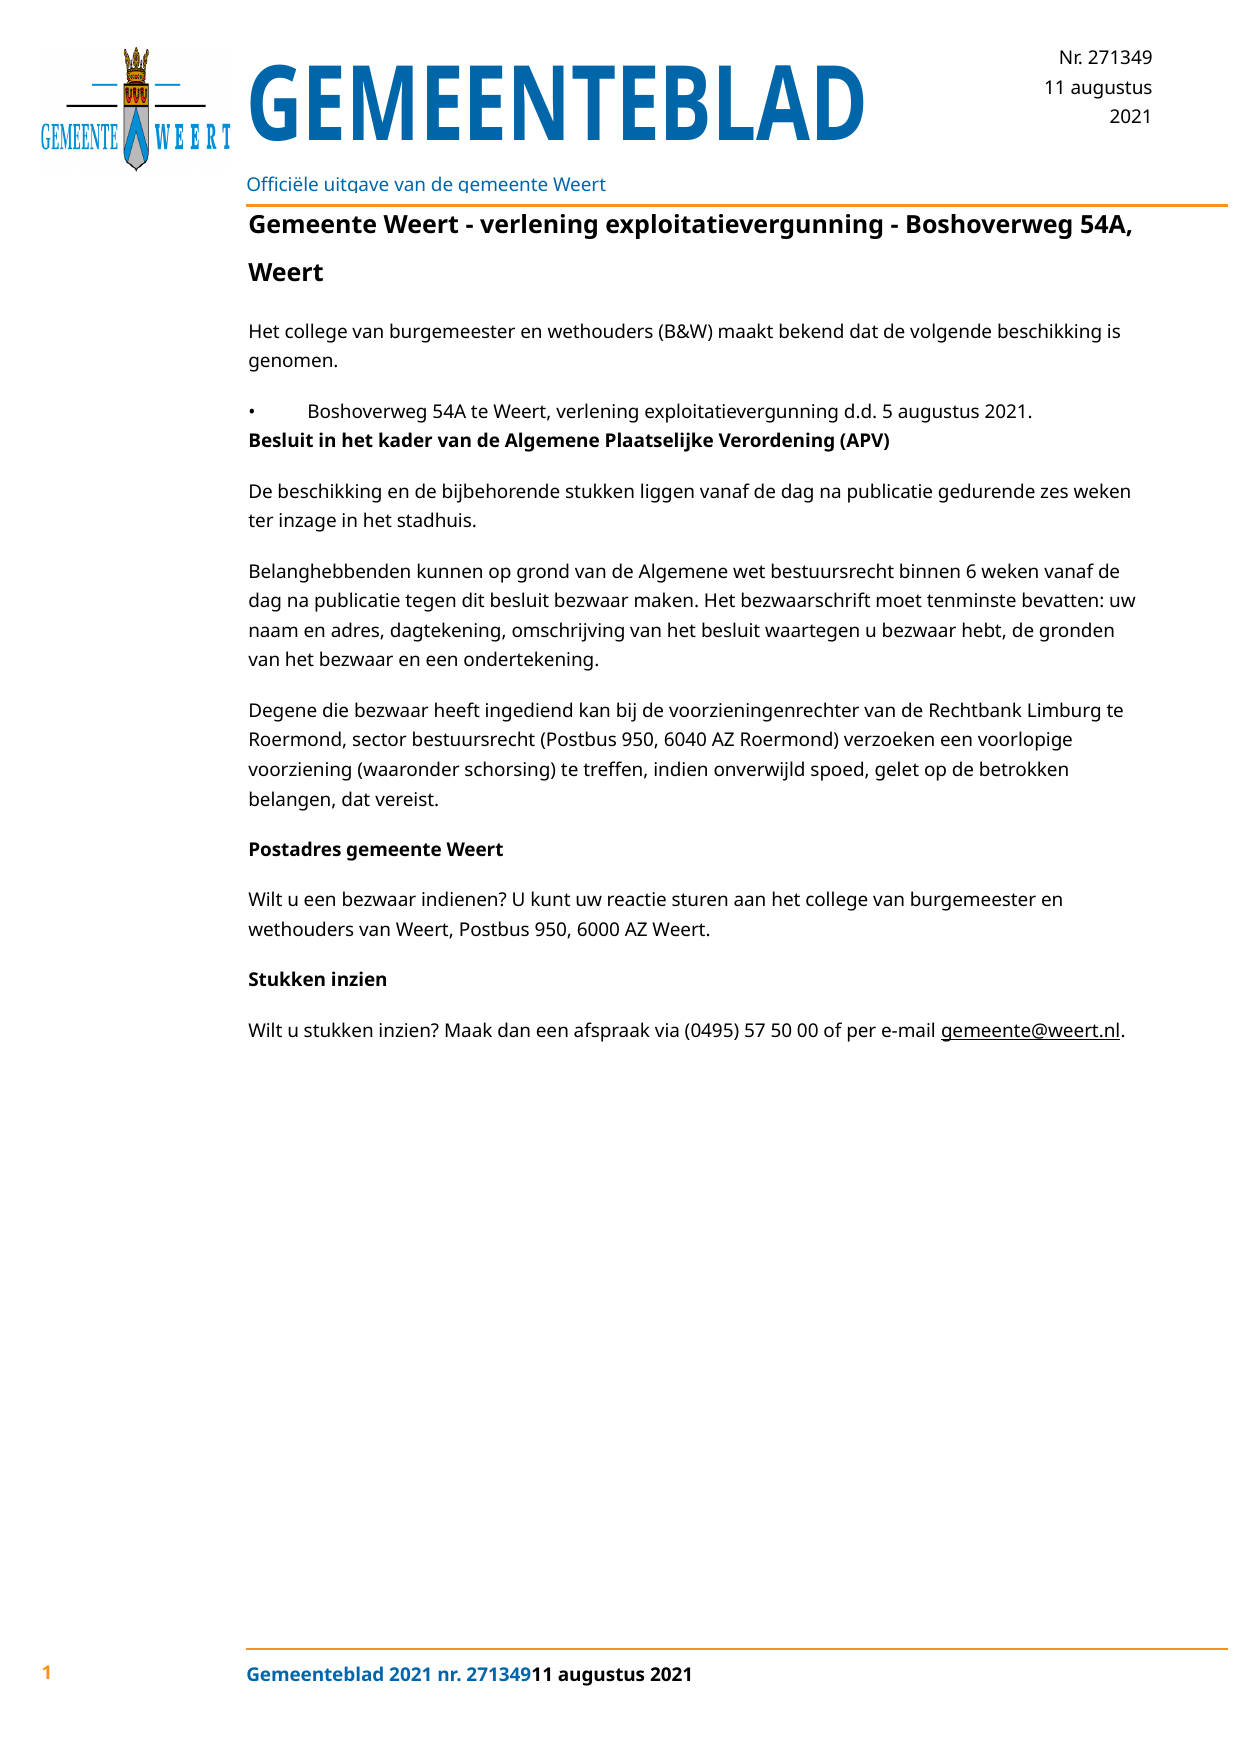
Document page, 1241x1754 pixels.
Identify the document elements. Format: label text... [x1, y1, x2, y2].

text De beschikking en de bijbehorende stukken liggen vanaf de dag na publicatie gedurende zes weken ter inzage in het stadhuis. [248, 478, 1152, 533]
text Wilt u een bezwaar indienen? U kunt uw reactie sturen aan het college van burgemeester en wethouders van Weert, Postbus 950, 6000 AZ Weert. [248, 887, 1152, 942]
list Boshoverweg 54A te Weert, verlening exploitatievergunning d.d. 5 augustus 2021. [248, 398, 1152, 424]
text Postadres gemeente Weert [248, 836, 1152, 862]
text Wilt u stukken inzien? Maak dan een afspraak via (0495) 57 50 00 of per e-mail gemeente@weert.nl. [248, 1017, 1152, 1043]
text Degene die bezwaar heeft ingediend kan bij de voorzieningenrechter van de Rechtbank Limburg te Roermond, sector bestuursrecht (Postbus 950, 6040 AZ Roermond) verzoeken een voorlopige voorziening (waaronder schorsing) te treffen, indien onverwijld spoed, gelet op de betrokken belangen, dat vereist. [248, 697, 1152, 812]
text Belanghebbenden kunnen op grond van de Algemene wet bestuursrecht binnen 6 weken vanaf de dag na publicatie tegen dit besluit bezwaar maken. Het bezwaarschrift moet tenminste bevatten: uw naam en adres, dagtekening, omschrijving van het besluit waartegen u bezwaar hebt, de gronden van het bezwaar en een ondertekening. [248, 558, 1152, 672]
picture [41, 47, 231, 172]
text Stukken inzien [248, 967, 1152, 992]
text Het college van burgemeester en wethouders (B&W) maakt bekend dat de volgende beschikking is genomen. [248, 318, 1152, 373]
text Gemeente Weert - verlening exploitatievergunning - Boshoverweg 54A, Weert [248, 207, 1152, 288]
text Besluit in het kader van de Algemene Plaatselijke Verordening (APV) [248, 427, 1152, 453]
